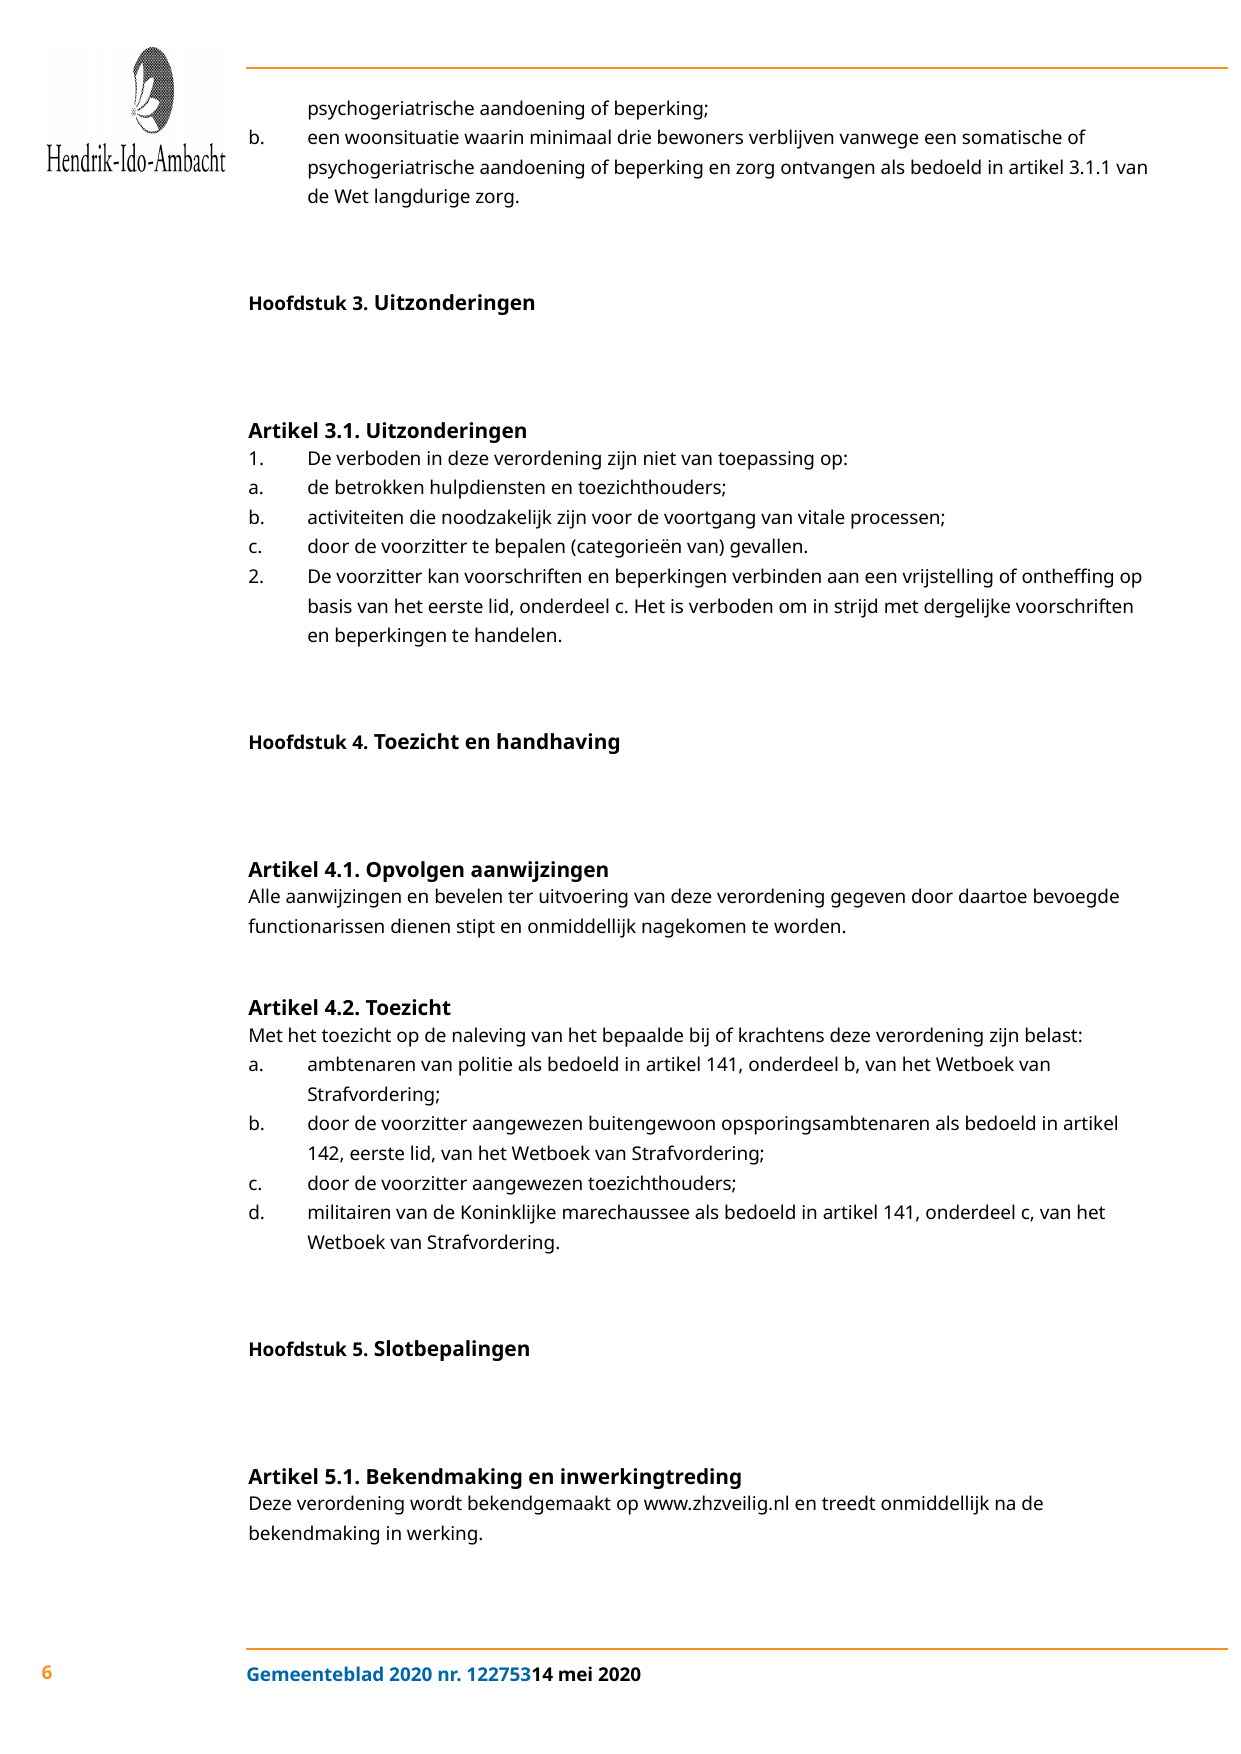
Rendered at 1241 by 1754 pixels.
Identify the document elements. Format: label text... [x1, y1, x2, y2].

text Met het toezicht op de naleving van het bepaalde bij of krachtens deze verordening zijn belast: [248, 1022, 1152, 1047]
list een woonsituatie waarin minimaal drie bewoners verblijven vanwege een somatische of psychogeriatrische aandoening of beperking en zorg ontvangen als bedoeld in artikel 3.1.1 van de Wet langdurige zorg. [248, 124, 1152, 209]
text Hoofdstuk 5. Slotbepalingen [248, 1334, 1152, 1362]
list door de voorzitter aangewezen toezichthouders; [248, 1170, 1152, 1195]
list De verboden in deze verordening zijn niet van toepassing op: [248, 445, 1152, 471]
list militairen van de Koninklijke marechaussee als bedoeld in artikel 141, onderdeel c, van het Wetboek van Strafvordering. [248, 1199, 1152, 1254]
text Hoofdstuk 3. Uitzonderingen [248, 288, 1152, 317]
list ambtenaren van politie als bedoeld in artikel 141, onderdeel b, van het Wetboek van Strafvordering; [248, 1051, 1152, 1107]
text Deze verordening wordt bekendgemaakt op www.zhzveilig.nl en treedt onmiddellijk na de bekendmaking in werking. [248, 1490, 1152, 1546]
text Artikel 3.1. Uitzonderingen [248, 416, 1152, 445]
picture [41, 47, 231, 172]
list door de voorzitter te bepalen (categorieën van) gevallen. [248, 534, 1152, 559]
text Artikel 4.1. Opvolgen aanwijzingen [248, 855, 1152, 884]
text Artikel 5.1. Bekendmaking en inwerkingtreding [248, 1462, 1152, 1490]
list de betrokken hulpdiensten en toezichthouders; [248, 474, 1152, 500]
list De voorzitter kan voorschriften en beperkingen verbinden aan een vrijstelling of ontheffing op basis van het eerste lid, onderdeel c. Het is verboden om in strijd met dergelijke voorschriften en beperkingen te handelen. [248, 563, 1152, 648]
text Artikel 4.2. Toezicht [248, 993, 1152, 1022]
text Hoofdstuk 4. Toezicht en handhaving [248, 727, 1152, 756]
list activiteiten die noodzakelijk zijn voor de voortgang van vitale processen; [248, 504, 1152, 530]
list door de voorzitter aangewezen buitengewoon opsporingsambtenaren als bedoeld in artikel 142, eerste lid, van het Wetboek van Strafvordering; [248, 1111, 1152, 1166]
text Alle aanwijzingen en bevelen ter uitvoering van deze verordening gegeven door daartoe bevoegde functionarissen dienen stipt en onmiddellijk nagekomen te worden. [248, 884, 1152, 939]
list psychogeriatrische aandoening of beperking; [248, 95, 1152, 121]
